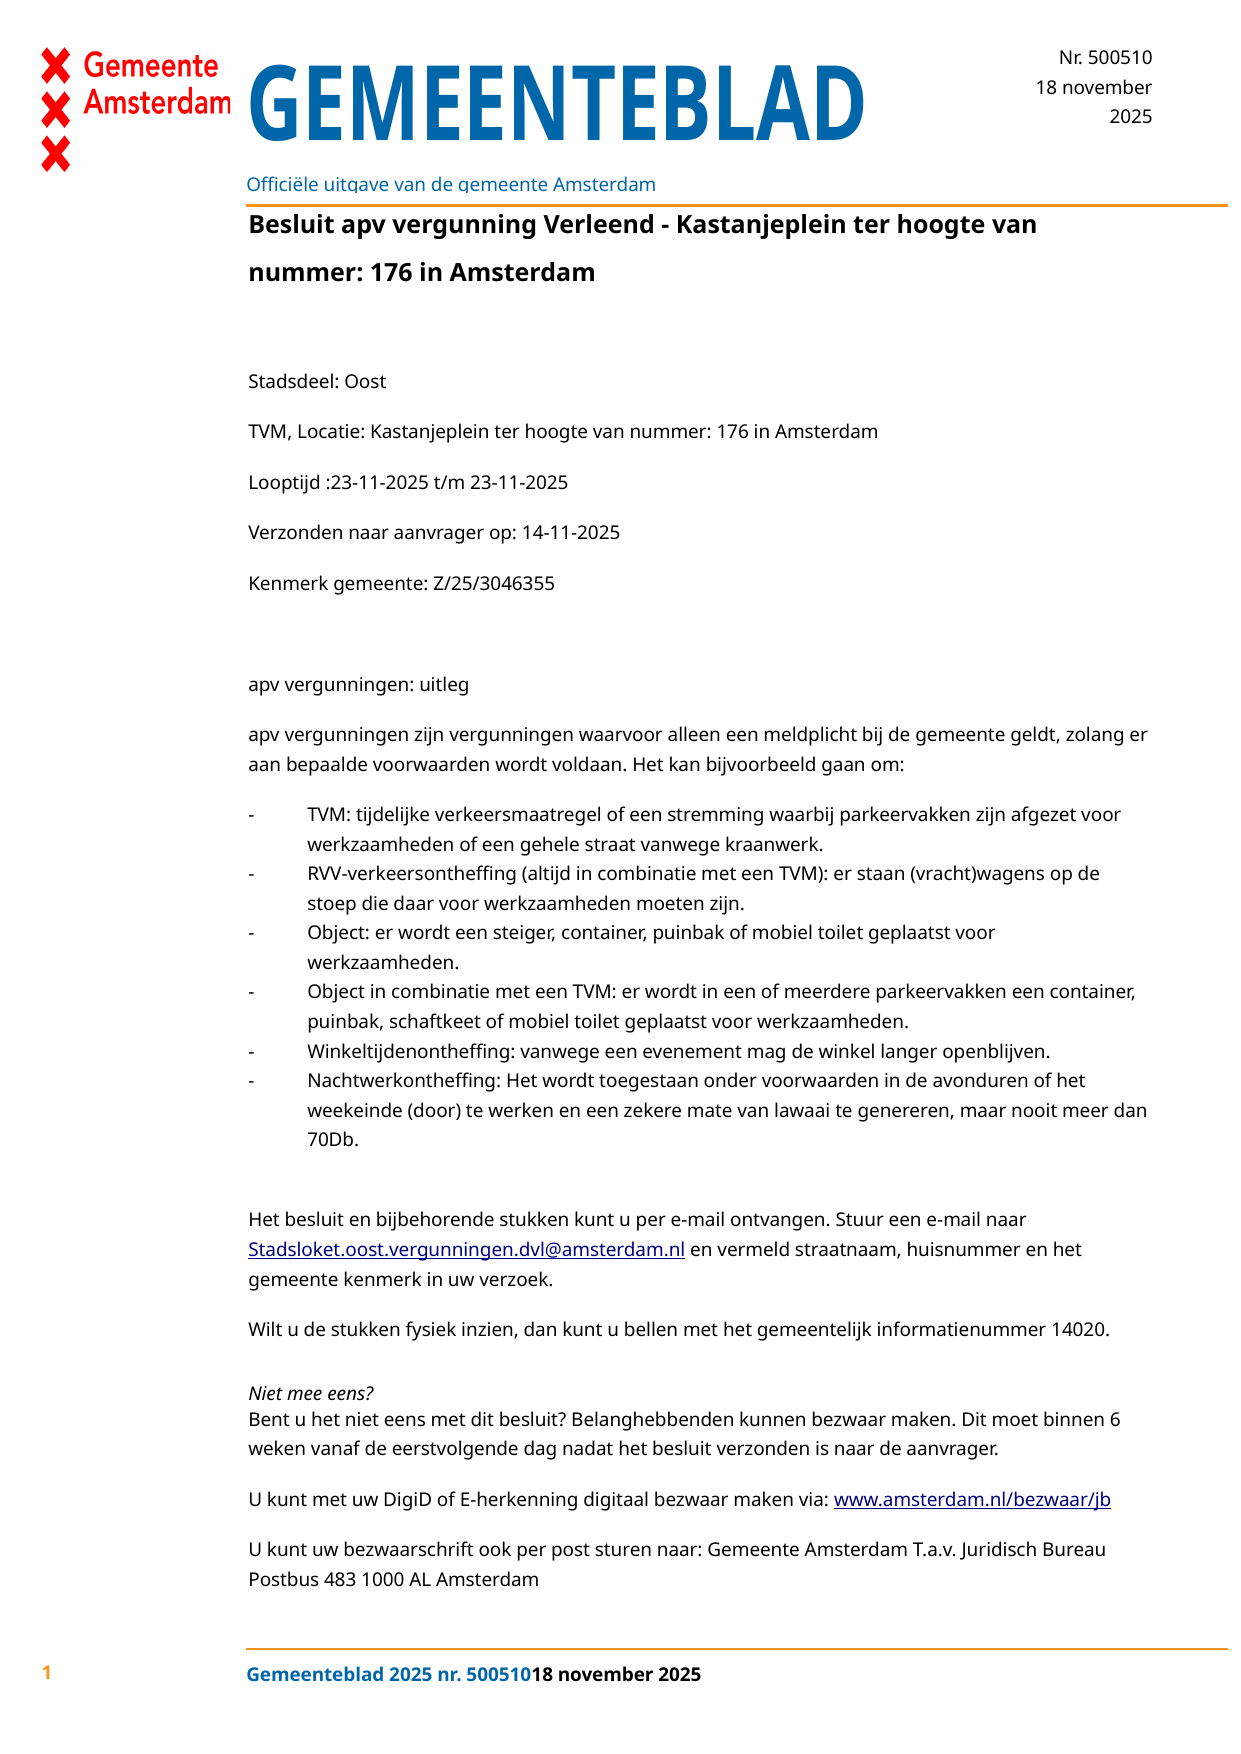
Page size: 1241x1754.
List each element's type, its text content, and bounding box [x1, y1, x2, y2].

text Kenmerk gemeente: Z/25/3046355 [248, 570, 1152, 596]
list RVV-verkeersontheffing (altijd in combinatie met een TVM): er staan (vracht)wagens op de stoep die daar voor werkzaamheden moeten zijn. [248, 860, 1152, 916]
list Object in combinatie met een TVM: er wordt in een of meerdere parkeervakken een container, puinbak, schaftkeet of mobiel toilet geplaatst voor werkzaamheden. [248, 979, 1152, 1034]
list Winkeltijdenontheffing: vanwege een evenement mag de winkel langer openblijven. [248, 1038, 1152, 1064]
picture [41, 47, 231, 172]
list Nachtwerkontheffing: Het wordt toegestaan onder voorwaarden in de avonduren of het weekeinde (door) te werken en een zekere mate van lawaai te genereren, maar nooit meer dan 70Db. [248, 1067, 1152, 1152]
list Object: er wordt een steiger, container, puinbak of mobiel toilet geplaatst voor werkzaamheden. [248, 919, 1152, 975]
text Besluit apv vergunning Verleend - Kastanjeplein ter hoogte van nummer: 176 in Amsterdam [248, 207, 1152, 288]
text Verzonden naar aanvrager op: 14-11-2025 [248, 519, 1152, 545]
text Wilt u de stukken fysiek inzien, dan kunt u bellen met het gemeentelijk informatienummer 14020. [248, 1316, 1152, 1342]
text apv vergunningen zijn vergunningen waarvoor alleen een meldplicht bij de gemeente geldt, zolang er aan bepaalde voorwaarden wordt voldaan. Het kan bijvoorbeeld gaan om: [248, 721, 1152, 777]
text TVM, Locatie: Kastanjeplein ter hoogte van nummer: 176 in Amsterdam [248, 419, 1152, 444]
text Stadsdeel: Oost [248, 368, 1152, 394]
text Het besluit en bijbehorende stukken kunt u per e-mail ontvangen. Stuur een e-mail naar Stadsloket.oost.vergunningen.dvl@amsterdam.nl en vermeld straatnaam, huisnummer en het gemeente kenmerk in uw verzoek. [248, 1207, 1152, 1292]
text Bent u het niet eens met dit besluit? Belanghebbenden kunnen bezwaar maken. Dit moet binnen 6 weken vanaf de eerstvolgende dag nadat het besluit verzonden is naar de aanvrager. [248, 1406, 1152, 1461]
text Niet mee eens? [248, 1380, 1152, 1406]
list TVM: tijdelijke verkeersmaatregel of een stremming waarbij parkeervakken zijn afgezet voor werkzaamheden of een gehele straat vanwege kraanwerk. [248, 801, 1152, 857]
text apv vergunningen: uitleg [248, 671, 1152, 697]
text U kunt met uw DigiD of E-herkenning digitaal bezwaar maken via: www.amsterdam.nl/bezwaar/jb [248, 1486, 1152, 1512]
text U kunt uw bezwaarschrift ook per post sturen naar: Gemeente Amsterdam T.a.v. Juridisch Bureau Postbus 483 1000 AL Amsterdam [248, 1536, 1152, 1592]
text Looptijd :23-11-2025 t/m 23-11-2025 [248, 469, 1152, 495]
